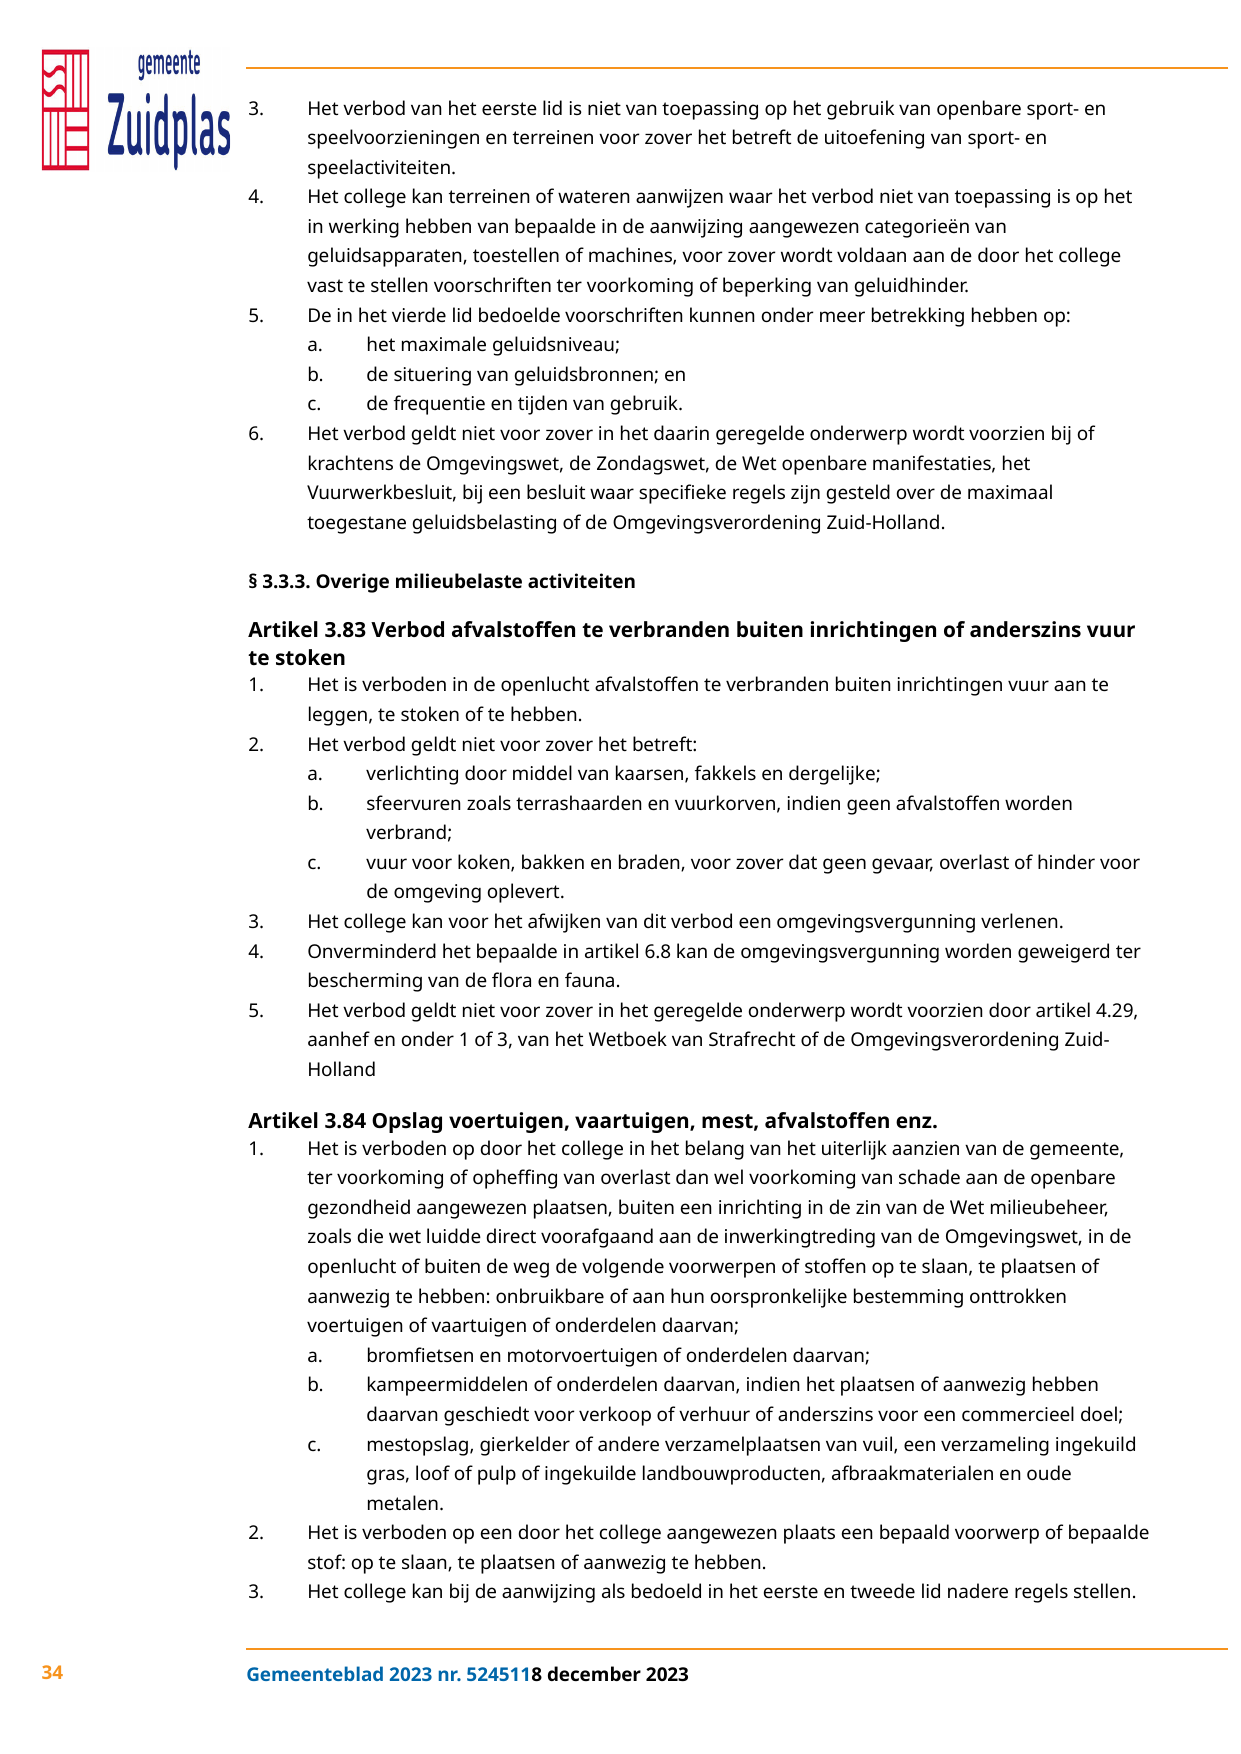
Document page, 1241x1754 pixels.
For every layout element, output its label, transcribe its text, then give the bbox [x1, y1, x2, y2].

list sfeervuren zoals terrashaarden en vuurkorven, indien geen afvalstoffen worden verbrand; [307, 790, 1152, 845]
list mestopslag, gierkelder of andere verzamelplaatsen van vuil, een verzameling ingekuild gras, loof of pulp of ingekuilde landbouwproducten, afbraakmaterialen en oude metalen. [307, 1431, 1152, 1516]
list Het verbod geldt niet voor zover in het daarin geregelde onderwerp wordt voorzien bij of krachtens de Omgevingswet, de Zondagswet, de Wet openbare manifestaties, het Vuurwerkbesluit, bij een besluit waar specifieke regels zijn gesteld over de maximaal toegestane geluidsbelasting of de Omgevingsverordening Zuid-Holland. [248, 420, 1152, 535]
list De in het vierde lid bedoelde voorschriften kunnen onder meer betrekking hebben op: [248, 302, 1152, 328]
list de situering van geluidsbronnen; en [307, 361, 1152, 387]
picture [41, 47, 231, 172]
list de frequentie en tijden van gebruik. [307, 391, 1152, 416]
text § 3.3.3. Overige milieubelaste activiteiten [248, 568, 1152, 594]
list bromfietsen en motorvoertuigen of onderdelen daarvan; [307, 1342, 1152, 1368]
list Het is verboden op een door het college aangewezen plaats een bepaald voorwerp of bepaalde stof: op te slaan, te plaatsen of aanwezig te hebben. [248, 1519, 1152, 1575]
list verlichting door middel van kaarsen, fakkels en dergelijke; [307, 760, 1152, 786]
text Artikel 3.83 Verbod afvalstoffen te verbranden buiten inrichtingen of anderszins vuur te stoken [248, 615, 1152, 672]
list Het is verboden in de openlucht afvalstoffen te verbranden buiten inrichtingen vuur aan te leggen, te stoken of te hebben. [248, 672, 1152, 727]
list Het is verboden op door het college in het belang van het uiterlijk aanzien van de gemeente, ter voorkoming of opheffing van overlast dan wel voorkoming van schade aan de openbare gezondheid aangewezen plaatsen, buiten een inrichting in de zin van de Wet milieubeheer, zoals die wet luidde direct voorafgaand aan de inwerkingtreding van de Omgevingswet, in de openlucht of buiten de weg de volgende voorwerpen of stoffen op te slaan, te plaatsen of aanwezig te hebben: onbruikbare of aan hun oorspronkelijke bestemming onttrokken voertuigen of vaartuigen of onderdelen daarvan; [248, 1135, 1152, 1338]
list Onverminderd het bepaalde in artikel 6.8 kan de omgevingsvergunning worden geweigerd ter bescherming van de flora en fauna. [248, 938, 1152, 993]
text Artikel 3.84 Opslag voertuigen, vaartuigen, mest, afvalstoffen enz. [248, 1107, 1152, 1135]
list vuur voor koken, bakken en braden, voor zover dat geen gevaar, overlast of hinder voor de omgeving oplevert. [307, 849, 1152, 904]
list het maximale geluidsniveau; [307, 331, 1152, 357]
list Het college kan bij de aanwijzing als bedoeld in het eerste en tweede lid nadere regels stellen. [248, 1579, 1152, 1604]
list Het college kan voor het afwijken van dit verbod een omgevingsvergunning verlenen. [248, 908, 1152, 934]
list kampeermiddelen of onderdelen daarvan, indien het plaatsen of aanwezig hebben daarvan geschiedt voor verkoop of verhuur of anderszins voor een commercieel doel; [307, 1372, 1152, 1427]
list Het verbod geldt niet voor zover het betreft: [248, 731, 1152, 756]
list Het verbod van het eerste lid is niet van toepassing op het gebruik van openbare sport- en speelvoorzieningen en terreinen voor zover het betreft de uitoefening van sport- en speelactiviteiten. [248, 95, 1152, 180]
list Het verbod geldt niet voor zover in het geregelde onderwerp wordt voorzien door artikel 4.29, aanhef en onder 1 of 3, van het Wetboek van Strafrecht of de Omgevingsverordening Zuid-Holland [248, 997, 1152, 1082]
list Het college kan terreinen of wateren aanwijzen waar het verbod niet van toepassing is op het in werking hebben van bepaalde in de aanwijzing aangewezen categorieën van geluidsapparaten, toestellen of machines, voor zover wordt voldaan aan de door het college vast te stellen voorschriften ter voorkoming of beperking van geluidhinder. [248, 183, 1152, 298]
